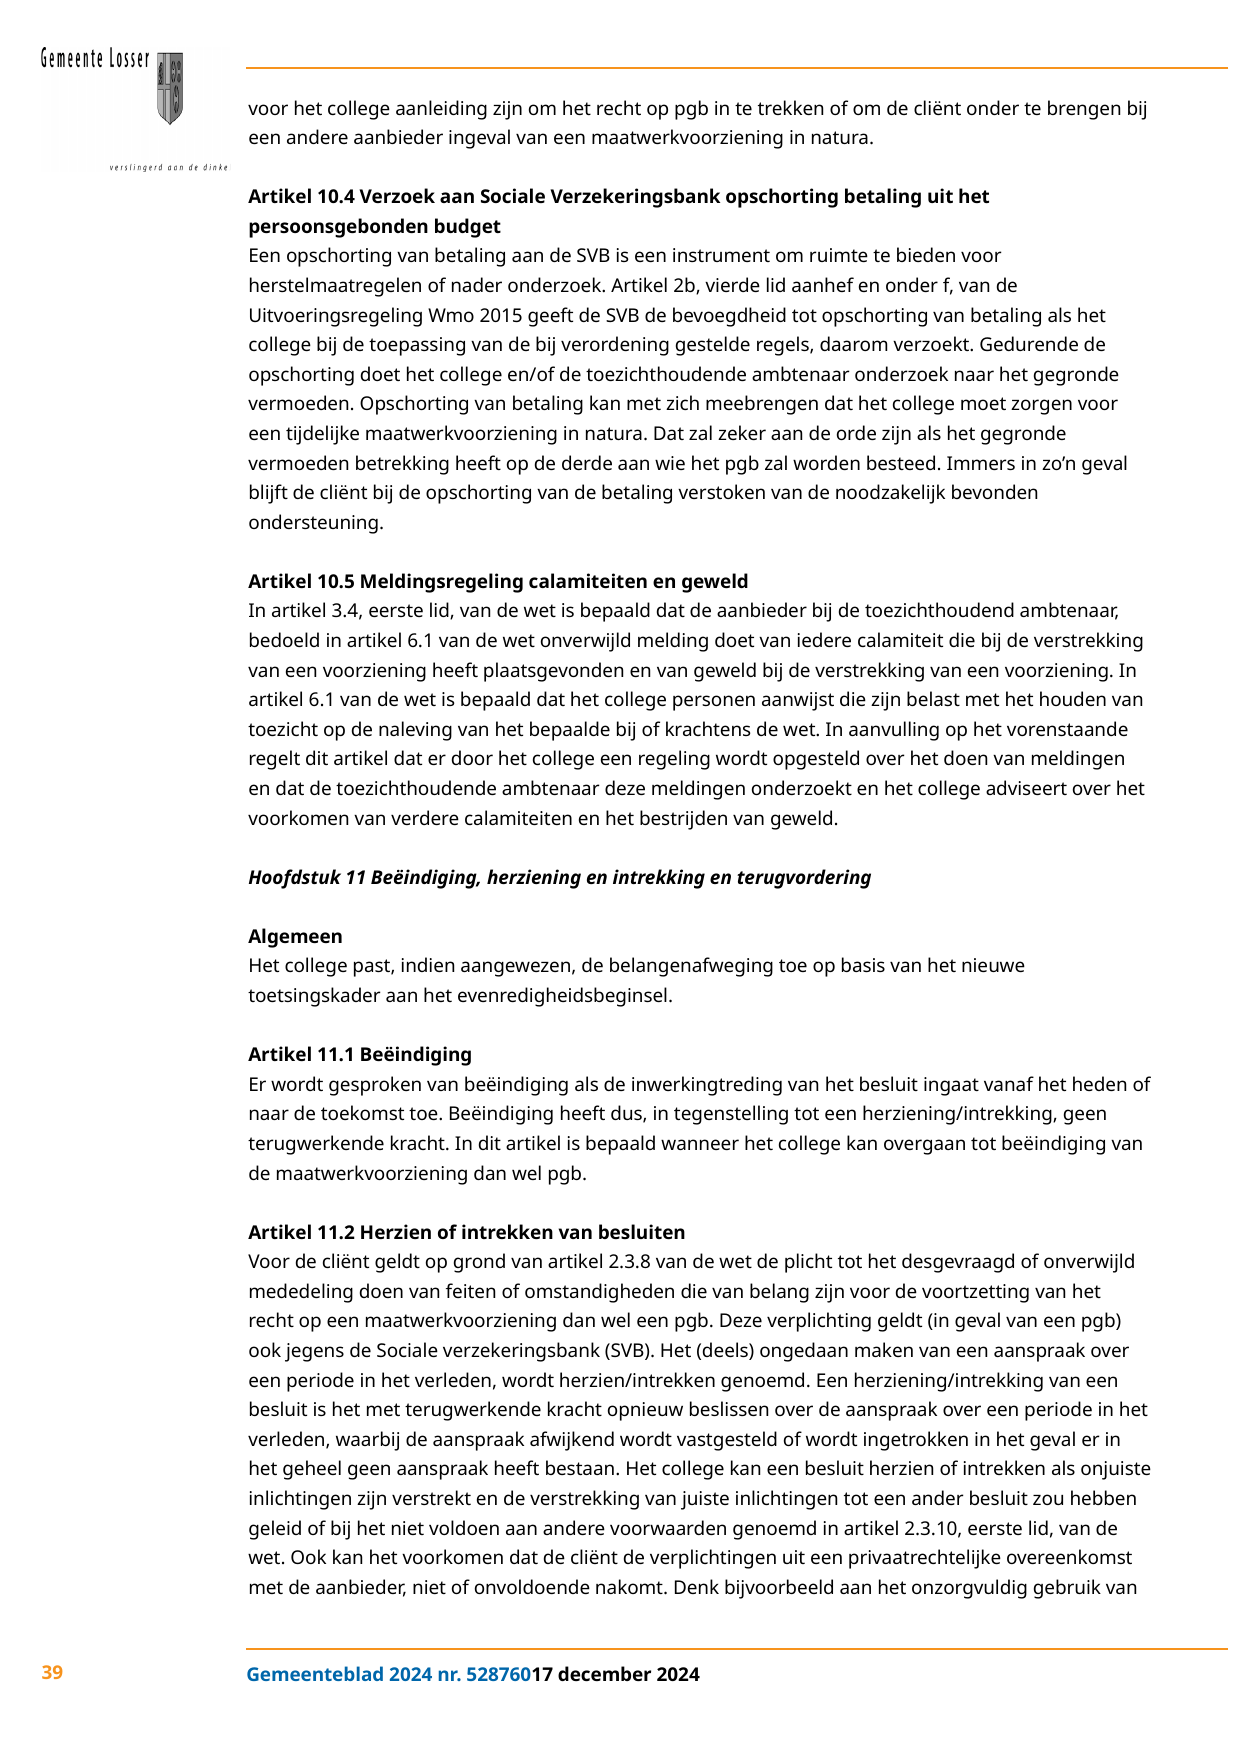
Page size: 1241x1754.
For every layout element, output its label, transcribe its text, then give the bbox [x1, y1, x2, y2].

text Het college past, indien aangewezen, de belangenafweging toe op basis van het nieuwe toetsingskader aan het evenredigheidsbeginsel. [248, 953, 1152, 1008]
text Voor de cliënt geldt op grond van artikel 2.3.8 van de wet de plicht tot het desgevraagd of onverwijld mededeling doen van feiten of omstandigheden die van belang zijn voor de voortzetting van het recht op een maatwerkvoorziening dan wel een pgb. Deze verplichting geldt (in geval van een pgb) ook jegens de Sociale verzekeringsbank (SVB). Het (deels) ongedaan maken van een aanspraak over een periode in het verleden, wordt herzien/intrekken genoemd. Een herziening/intrekking van een besluit is het met terugwerkende kracht opnieuw beslissen over de aanspraak over een periode in het verleden, waarbij de aanspraak afwijkend wordt vastgesteld of wordt ingetrokken in het geval er in het geheel geen aanspraak heeft bestaan. Het college kan een besluit herzien of intrekken als onjuiste inlichtingen zijn verstrekt en de verstrekking van juiste inlichtingen tot een ander besluit zou hebben geleid of bij het niet voldoen aan andere voorwaarden genoemd in artikel 2.3.10, eerste lid, van de wet. Ook kan het voorkomen dat de cliënt de verplichtingen uit een privaatrechtelijke overeenkomst met de aanbieder, niet of onvoldoende nakomt. Denk bijvoorbeeld aan het onzorgvuldig gebruik van [248, 1248, 1152, 1600]
text Een opschorting van betaling aan de SVB is een instrument om ruimte te bieden voor herstelmaatregelen of nader onderzoek. Artikel 2b, vierde lid aanhef en onder f, van de Uitvoeringsregeling Wmo 2015 geeft de SVB de bevoegdheid tot opschorting van betaling als het college bij de toepassing van de bij verordening gestelde regels, daarom verzoekt. Gedurende de opschorting doet het college en/of de toezichthoudende ambtenaar onderzoek naar het gegronde vermoeden. Opschorting van betaling kan met zich meebrengen dat het college moet zorgen voor een tijdelijke maatwerkvoorziening in natura. Dat zal zeker aan de orde zijn als het gegronde vermoeden betrekking heeft op de derde aan wie het pgb zal worden besteed. Immers in zo’n geval blijft de cliënt bij de opschorting van de betaling verstoken van de noodzakelijk bevonden ondersteuning. [248, 243, 1152, 535]
text Artikel 10.4 Verzoek aan Sociale Verzekeringsbank opschorting betaling uit het persoonsgebonden budget [248, 183, 1152, 239]
text Artikel 11.2 Herzien of intrekken van besluiten [248, 1219, 1152, 1245]
text Er wordt gesproken van beëindiging als de inwerkingtreding van het besluit ingaat vanaf het heden of naar de toekomst toe. Beëindiging heeft dus, in tegenstelling tot een herziening/intrekking, geen terugwerkende kracht. In dit artikel is bepaald wanneer het college kan overgaan tot beëindiging van de maatwerkvoorziening dan wel pgb. [248, 1071, 1152, 1186]
text Artikel 10.5 Meldingsregeling calamiteiten en geweld [248, 568, 1152, 594]
text Algemeen [248, 923, 1152, 949]
picture [41, 47, 231, 172]
text voor het college aanleiding zijn om het recht op pgb in te trekken of om de cliënt onder te brengen bij een andere aanbieder ingeval van een maatwerkvoorziening in natura. [248, 95, 1152, 150]
text Hoofdstuk 11 Beëindiging, herziening en intrekking en terugvordering [248, 864, 1152, 890]
text Artikel 11.1 Beëindiging [248, 1041, 1152, 1067]
text In artikel 3.4, eerste lid, van de wet is bepaald dat de aanbieder bij de toezichthoudend ambtenaar, bedoeld in artikel 6.1 van de wet onverwijld melding doet van iedere calamiteit die bij de verstrekking van een voorziening heeft plaatsgevonden en van geweld bij de verstrekking van een voorziening. In artikel 6.1 van de wet is bepaald dat het college personen aanwijst die zijn belast met het houden van toezicht op de naleving van het bepaalde bij of krachtens de wet. In aanvulling op het vorenstaande regelt dit artikel dat er door het college een regeling wordt opgesteld over het doen van meldingen en dat de toezichthoudende ambtenaar deze meldingen onderzoekt en het college adviseert over het voorkomen van verdere calamiteiten en het bestrijden van geweld. [248, 598, 1152, 831]
